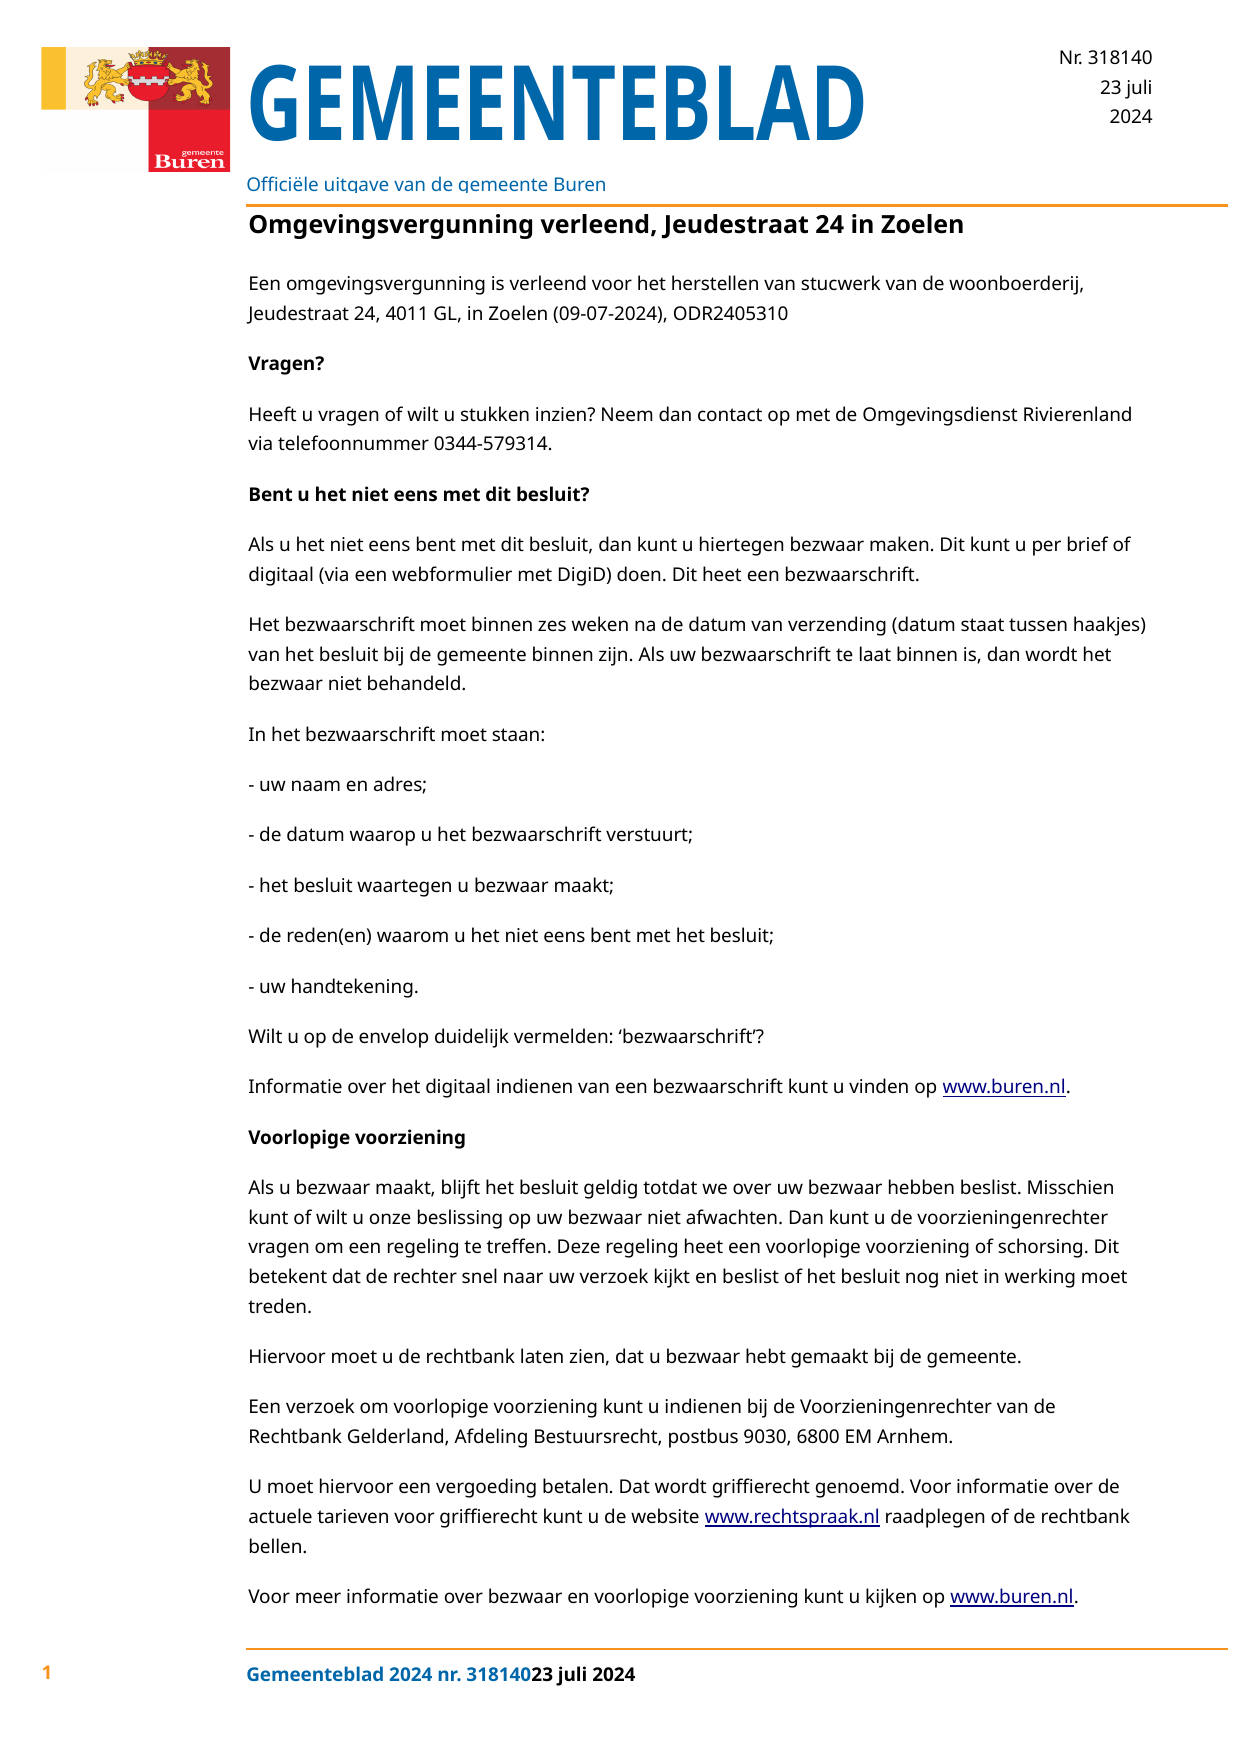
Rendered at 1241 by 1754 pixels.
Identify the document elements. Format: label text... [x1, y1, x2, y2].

text - de reden(en) waarom u het niet eens bent met het besluit; [248, 922, 1152, 948]
text Als u bezwaar maakt, blijft het besluit geldig totdat we over uw bezwaar hebben beslist. Misschien kunt of wilt u onze beslissing op uw bezwaar niet afwachten. Dan kunt u de voorzieningenrechter vragen om een regeling te treffen. Deze regeling heet een voorlopige voorziening of schorsing. Dit betekent dat de rechter snel naar uw verzoek kijkt en beslist of het besluit nog niet in werking moet treden. [248, 1174, 1152, 1318]
text - uw handtekening. [248, 973, 1152, 998]
text Vragen? [248, 350, 1152, 376]
text Informatie over het digitaal indienen van een bezwaarschrift kunt u vinden op www.buren.nl. [248, 1074, 1152, 1099]
text U moet hiervoor een vergoeding betalen. Dat wordt griffierecht genoemd. Voor informatie over de actuele tarieven voor griffierecht kunt u de website www.rechtspraak.nl raadplegen of de rechtbank bellen. [248, 1474, 1152, 1558]
text Wilt u op de envelop duidelijk vermelden: ‘bezwaarschrift’? [248, 1023, 1152, 1049]
text Bent u het niet eens met dit besluit? [248, 481, 1152, 506]
text Heeft u vragen of wilt u stukken inzien? Neem dan contact op met de Omgevingsdienst Rivierenland via telefoonnummer 0344-579314. [248, 401, 1152, 456]
text - de datum waarop u het bezwaarschrift verstuurt; [248, 822, 1152, 847]
text Het bezwaarschrift moet binnen zes weken na de datum van verzending (datum staat tussen haakjes) van het besluit bij de gemeente binnen zijn. Als uw bezwaarschrift te laat binnen is, dan wordt het bezwaar niet behandeld. [248, 611, 1152, 696]
text - uw naam en adres; [248, 771, 1152, 797]
text Hiervoor moet u de rechtbank laten zien, dat u bezwaar hebt gemaakt bij de gemeente. [248, 1343, 1152, 1369]
text - het besluit waartegen u bezwaar maakt; [248, 872, 1152, 898]
text In het bezwaarschrift moet staan: [248, 721, 1152, 746]
text Voorlopige voorziening [248, 1124, 1152, 1150]
picture [41, 47, 231, 172]
text Voor meer informatie over bezwaar en voorlopige voorziening kunt u kijken op www.buren.nl. [248, 1583, 1152, 1609]
text Een omgevingsvergunning is verleend voor het herstellen van stucwerk van de woonboerderij, Jeudestraat 24, 4011 GL, in Zoelen (09-07-2024), ODR2405310 [248, 270, 1152, 326]
text Omgevingsvergunning verleend, Jeudestraat 24 in Zoelen [248, 207, 1152, 241]
text Een verzoek om voorlopige voorziening kunt u indienen bij de Voorzieningenrechter van de Rechtbank Gelderland, Afdeling Bestuursrecht, postbus 9030, 6800 EM Arnhem. [248, 1394, 1152, 1449]
text Als u het niet eens bent met dit besluit, dan kunt u hiertegen bezwaar maken. Dit kunt u per brief of digitaal (via een webformulier met DigiD) doen. Dit heet een bezwaarschrift. [248, 531, 1152, 586]
